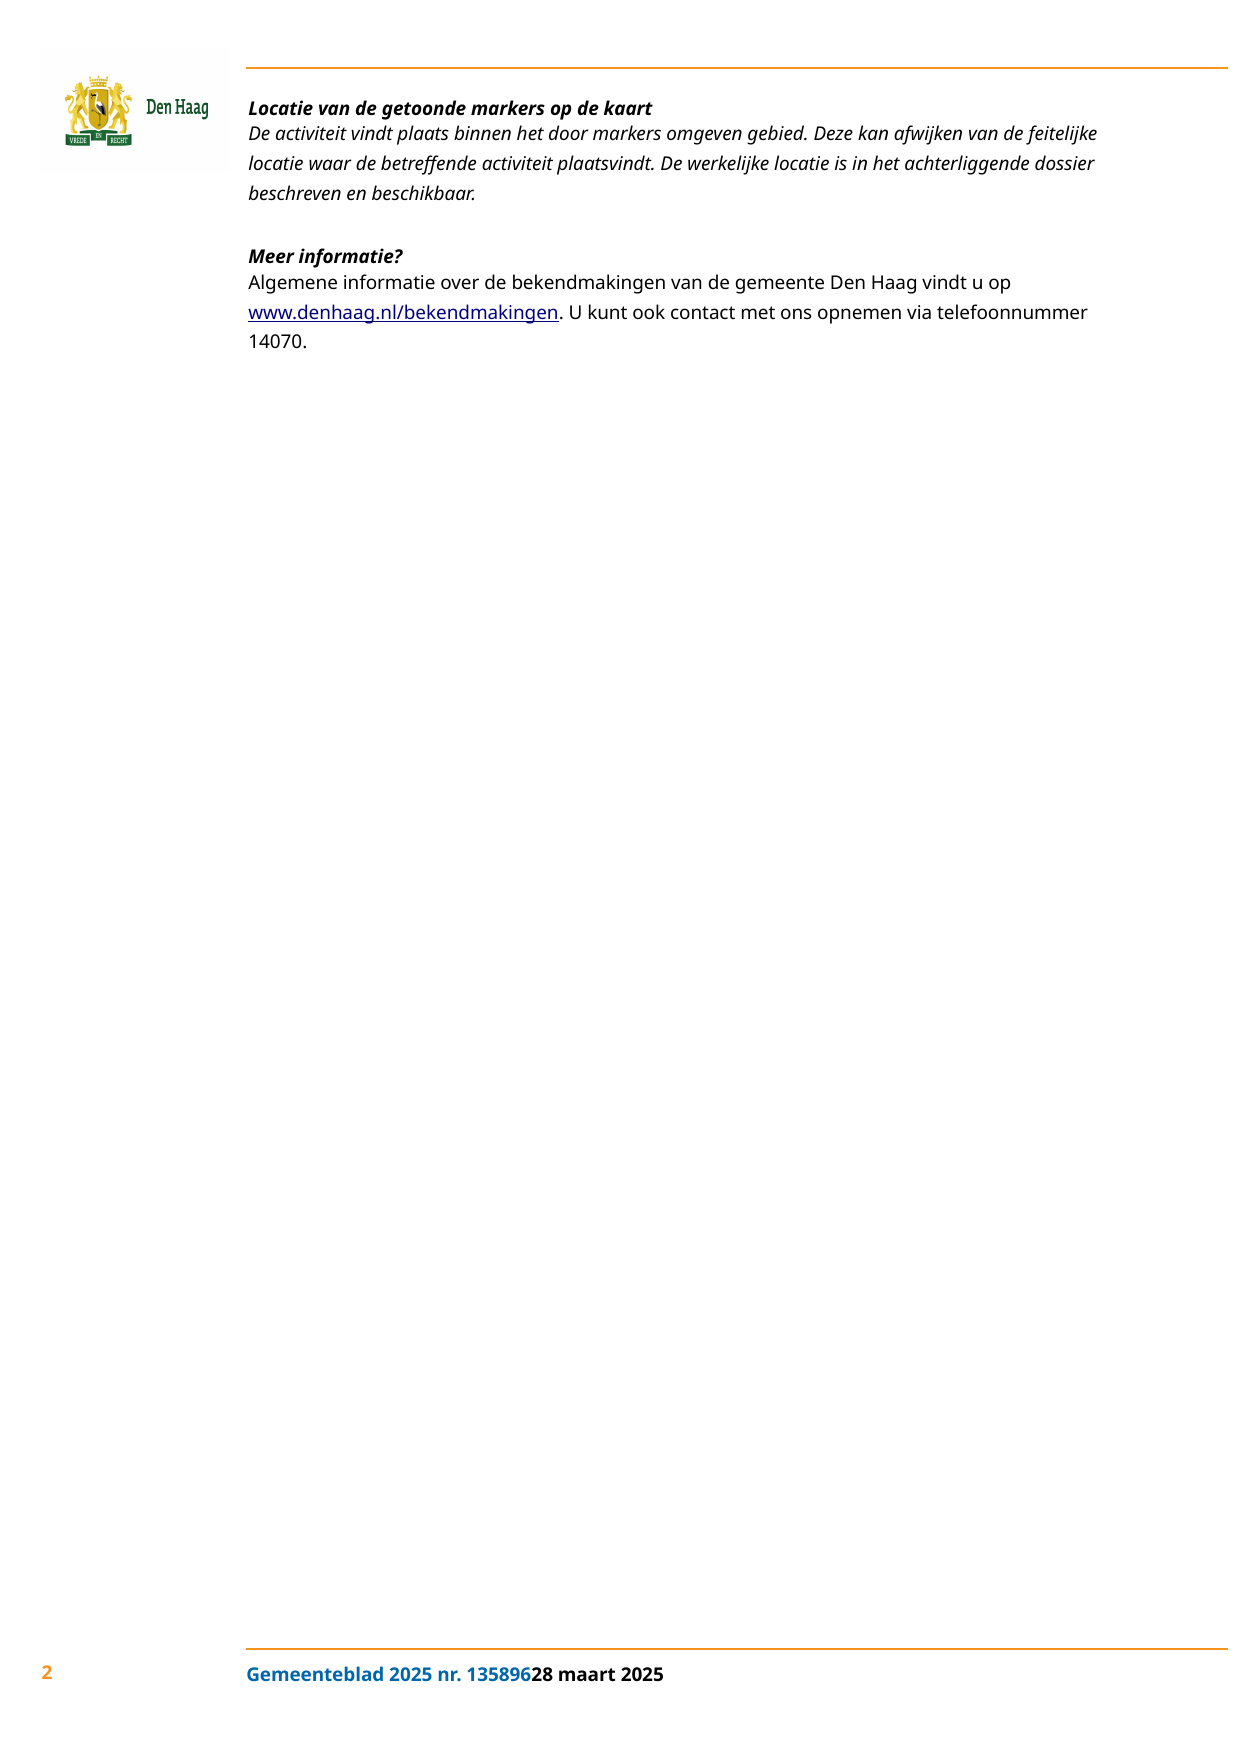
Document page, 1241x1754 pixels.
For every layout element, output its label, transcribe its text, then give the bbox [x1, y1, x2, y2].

picture [41, 47, 231, 172]
text De activiteit vindt plaats binnen het door markers omgeven gebied. Deze kan afwijken van de feitelijke locatie waar de betreffende activiteit plaatsvindt. De werkelijke locatie is in het achterliggende dossier beschreven en beschikbaar. [248, 121, 1152, 205]
text Algemene informatie over de bekendmakingen van de gemeente Den Haag vindt u op www.denhaag.nl/bekendmakingen. U kunt ook contact met ons opnemen via telefoonnummer 14070. [248, 269, 1152, 354]
text Meer informatie? [248, 244, 1152, 269]
text Locatie van de getoonde markers op de kaart [248, 95, 1152, 121]
